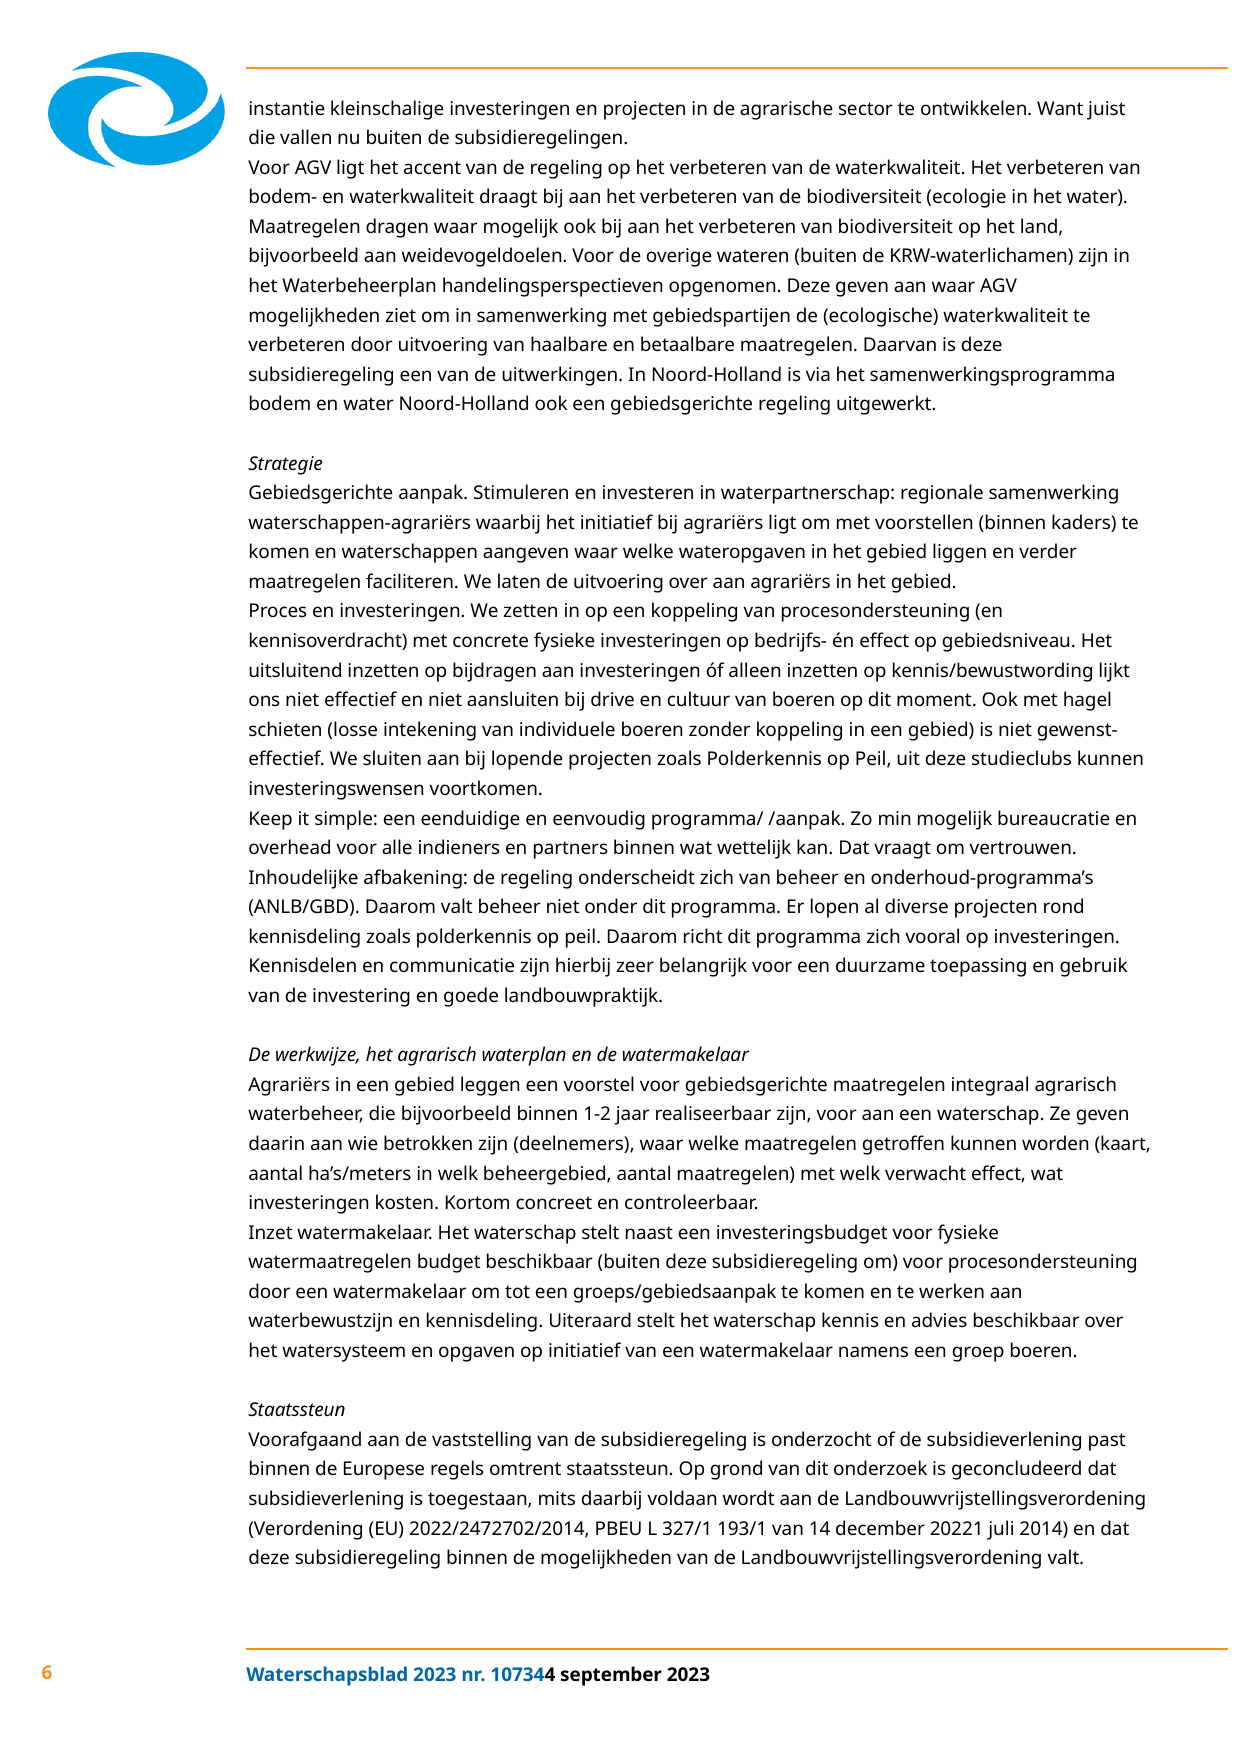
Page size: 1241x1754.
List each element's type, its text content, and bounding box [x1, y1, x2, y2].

text Gebiedsgerichte aanpak. Stimuleren en investeren in waterpartnerschap: regionale samenwerking waterschappen-agrariërs waarbij het initiatief bij agrariërs ligt om met voorstellen (binnen kaders) te komen en waterschappen aangeven waar welke wateropgaven in het gebied liggen en verder maatregelen faciliteren. We laten de uitvoering over aan agrariërs in het gebied. [248, 479, 1152, 594]
text Staatssteun [248, 1396, 1152, 1422]
text Keep it simple: een eenduidige en eenvoudig programma/ /aanpak. Zo min mogelijk bureaucratie en overhead voor alle indieners en partners binnen wat wettelijk kan. Dat vraagt om vertrouwen. [248, 805, 1152, 860]
picture [41, 47, 231, 172]
text Voor AGV ligt het accent van de regeling op het verbeteren van de waterkwaliteit. Het verbeteren van bodem- en waterkwaliteit draagt bij aan het verbeteren van de biodiversiteit (ecologie in het water). Maatregelen dragen waar mogelijk ook bij aan het verbeteren van biodiversiteit op het land, bijvoorbeeld aan weidevogeldoelen. Voor de overige wateren (buiten de KRW-waterlichamen) zijn in het Waterbeheerplan handelingsperspectieven opgenomen. Deze geven aan waar AGV mogelijkheden ziet om in samenwerking met gebiedspartijen de (ecologische) waterkwaliteit te verbeteren door uitvoering van haalbare en betaalbare maatregelen. Daarvan is deze subsidieregeling een van de uitwerkingen. In Noord-Holland is via het samenwerkingsprogramma bodem en water Noord-Holland ook een gebiedsgerichte regeling uitgewerkt. [248, 154, 1152, 416]
text Strategie [248, 450, 1152, 476]
text instantie kleinschalige investeringen en projecten in de agrarische sector te ontwikkelen. Want juist die vallen nu buiten de subsidieregelingen. [248, 95, 1152, 150]
text Inzet watermakelaar. Het waterschap stelt naast een investeringsbudget voor fysieke watermaatregelen budget beschikbaar (buiten deze subsidieregeling om) voor procesondersteuning door een watermakelaar om tot een groeps/gebiedsaanpak te komen en te werken aan waterbewustzijn en kennisdeling. Uiteraard stelt het waterschap kennis en advies beschikbaar over het watersysteem en opgaven op initiatief van een watermakelaar namens een groep boeren. [248, 1219, 1152, 1363]
text Voorafgaand aan de vaststelling van de subsidieregeling is onderzocht of de subsidieverlening past binnen de Europese regels omtrent staatssteun. Op grond van dit onderzoek is geconcludeerd dat subsidieverlening is toegestaan, mits daarbij voldaan wordt aan de Landbouwvrijstellingsverordening (Verordening (EU) 2022/2472702/2014, PBEU L 327/1 193/1 van 14 december 20221 juli 2014) en dat deze subsidieregeling binnen de mogelijkheden van de Landbouwvrijstellingsverordening valt. [248, 1426, 1152, 1570]
text Proces en investeringen. We zetten in op een koppeling van procesondersteuning (en kennisoverdracht) met concrete fysieke investeringen op bedrijfs- én effect op gebiedsniveau. Het uitsluitend inzetten op bijdragen aan investeringen óf alleen inzetten op kennis/bewustwording lijkt ons niet effectief en niet aansluiten bij drive en cultuur van boeren op dit moment. Ook met hagel schieten (losse intekening van individuele boeren zonder koppeling in een gebied) is niet gewenst-effectief. We sluiten aan bij lopende projecten zoals Polderkennis op Peil, uit deze studieclubs kunnen investeringswensen voortkomen. [248, 598, 1152, 801]
text Inhoudelijke afbakening: de regeling onderscheidt zich van beheer en onderhoud-programma’s (ANLB/GBD). Daarom valt beheer niet onder dit programma. Er lopen al diverse projecten rond kennisdeling zoals polderkennis op peil. Daarom richt dit programma zich vooral op investeringen. Kennisdelen en communicatie zijn hierbij zeer belangrijk voor een duurzame toepassing en gebruik van de investering en goede landbouwpraktijk. [248, 864, 1152, 1008]
text De werkwijze, het agrarisch waterplan en de watermakelaar [248, 1041, 1152, 1067]
text Agrariërs in een gebied leggen een voorstel voor gebiedsgerichte maatregelen integraal agrarisch waterbeheer, die bijvoorbeeld binnen 1-2 jaar realiseerbaar zijn, voor aan een waterschap. Ze geven daarin aan wie betrokken zijn (deelnemers), waar welke maatregelen getroffen kunnen worden (kaart, aantal ha’s/meters in welk beheergebied, aantal maatregelen) met welk verwacht effect, wat investeringen kosten. Kortom concreet en controleerbaar. [248, 1071, 1152, 1215]
